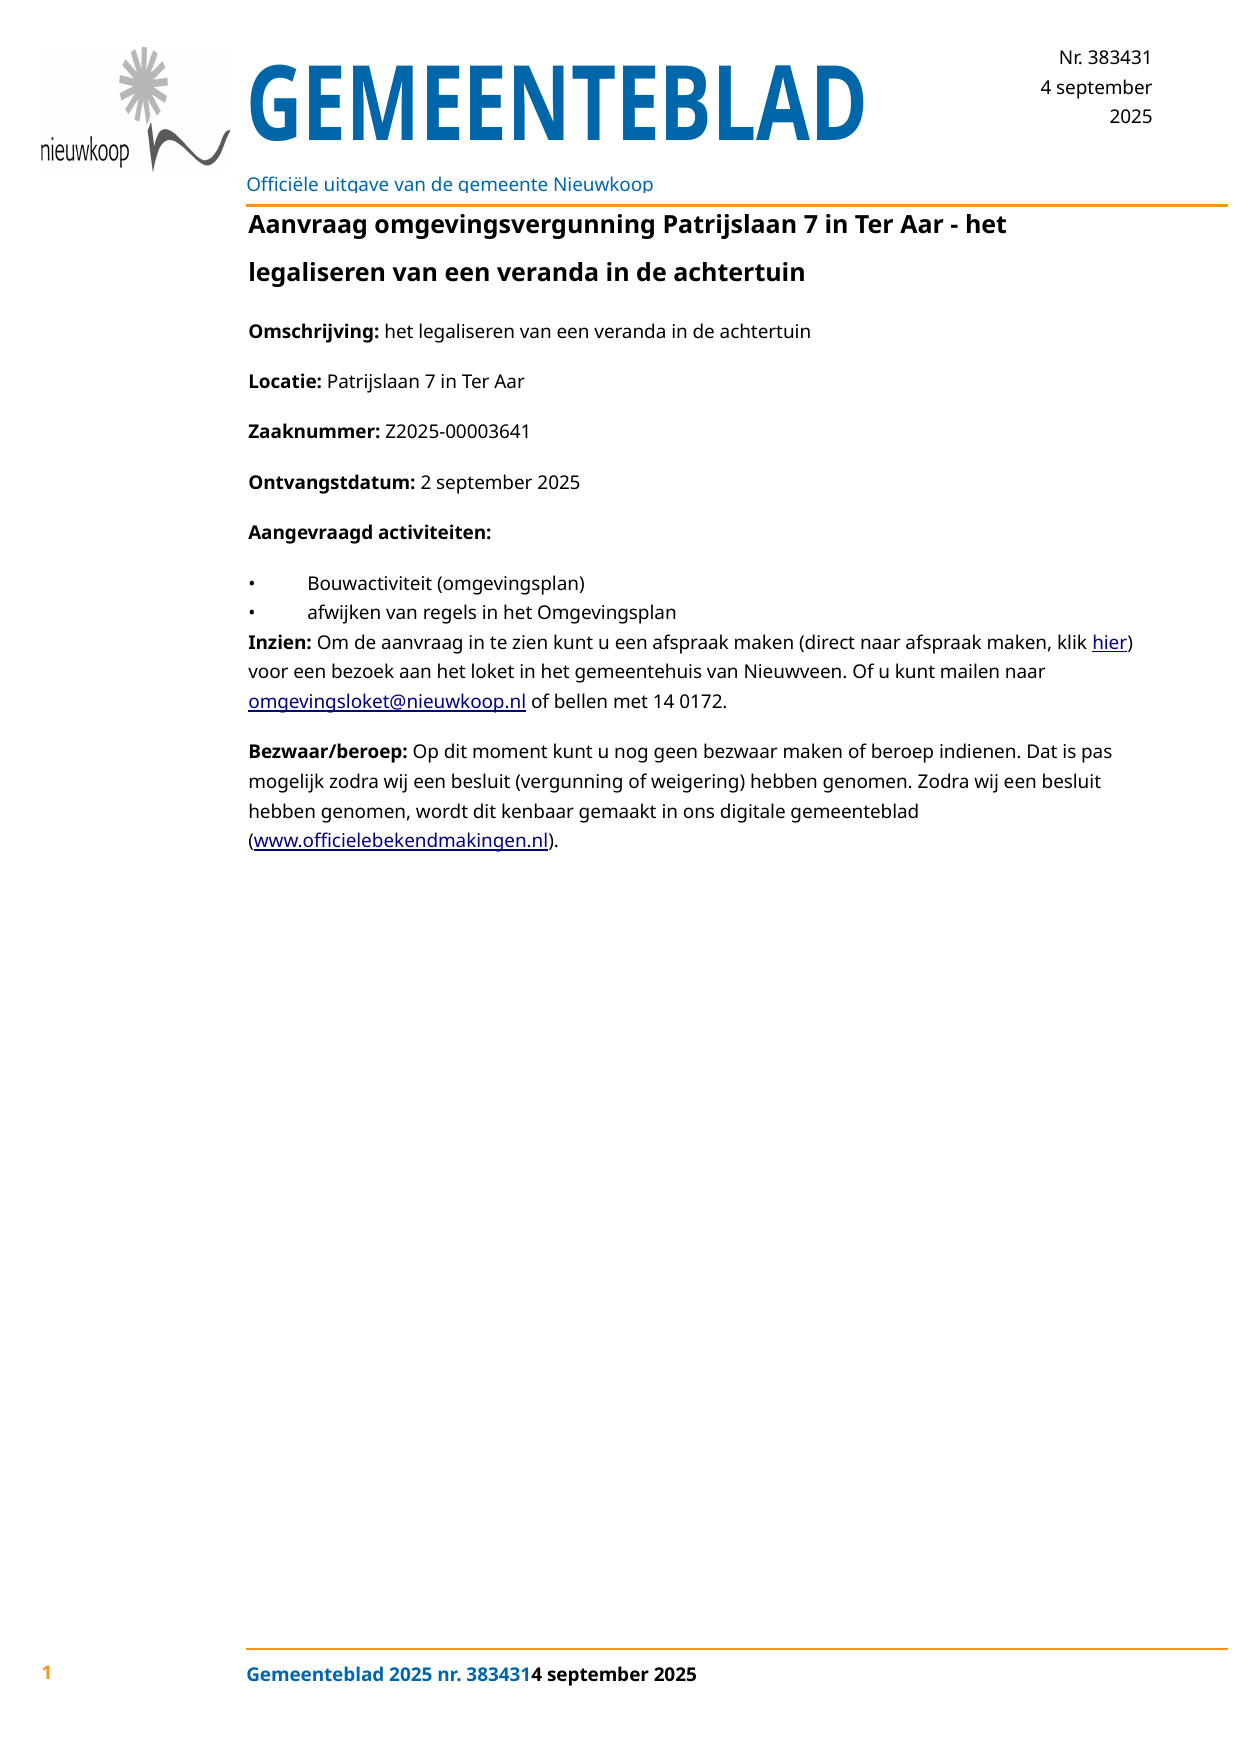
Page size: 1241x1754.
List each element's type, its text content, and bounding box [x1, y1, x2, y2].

text Zaaknummer: Z2025-00003641 [248, 419, 1152, 444]
text Inzien: Om de aanvraag in te zien kunt u een afspraak maken (direct naar afspraak maken, klik hier) voor een bezoek aan het loket in het gemeentehuis van Nieuwveen. Of u kunt mailen naar omgevingsloket@nieuwkoop.nl of bellen met 14 0172. [248, 629, 1152, 714]
text Ontvangstdatum: 2 september 2025 [248, 469, 1152, 495]
list afwijken van regels in het Omgevingsplan [248, 599, 1152, 625]
picture [41, 47, 231, 172]
text Omschrijving: het legaliseren van een veranda in de achtertuin [248, 318, 1152, 344]
list Bouwactiviteit (omgevingsplan) [248, 570, 1152, 596]
text Aanvraag omgevingsvergunning Patrijslaan 7 in Ter Aar - het legaliseren van een veranda in de achtertuin [248, 207, 1152, 288]
text Aangevraagd activiteiten: [248, 519, 1152, 545]
text Locatie: Patrijslaan 7 in Ter Aar [248, 368, 1152, 394]
text Bezwaar/beroep: Op dit moment kunt u nog geen bezwaar maken of beroep indienen. Dat is pas mogelijk zodra wij een besluit (vergunning of weigering) hebben genomen. Zodra wij een besluit hebben genomen, wordt dit kenbaar gemaakt in ons digitale gemeenteblad (www.officielebekendmakingen.nl). [248, 739, 1152, 853]
